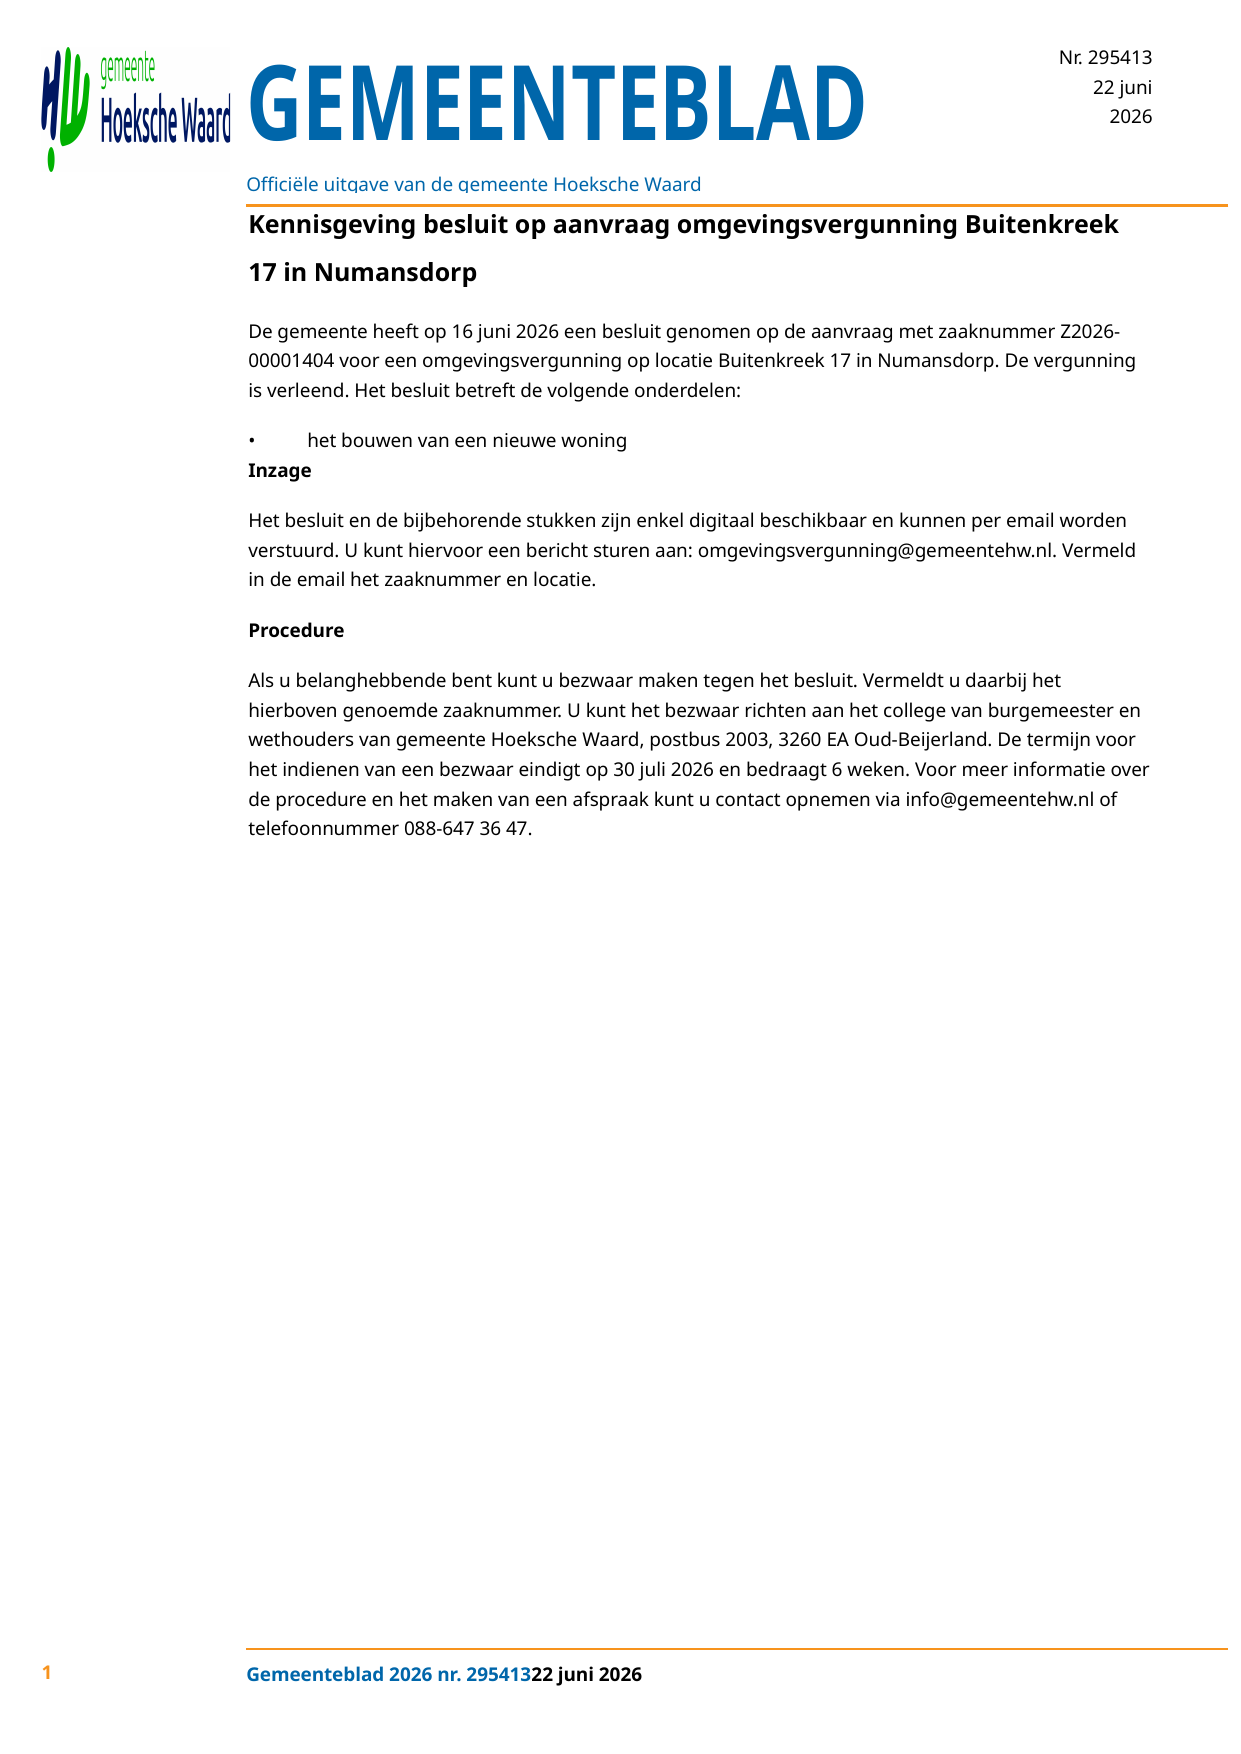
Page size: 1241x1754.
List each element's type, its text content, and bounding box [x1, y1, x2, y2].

text Kennisgeving besluit op aanvraag omgevingsvergunning Buitenkreek 17 in Numansdorp [248, 207, 1152, 288]
text Procedure [248, 617, 1152, 643]
text Als u belanghebbende bent kunt u bezwaar maken tegen het besluit. Vermeldt u daarbij het hierboven genoemde zaaknummer. U kunt het bezwaar richten aan het college van burgemeester en wethouders van gemeente Hoeksche Waard, postbus 2003, 3260 EA Oud-Beijerland. De termijn voor het indienen van een bezwaar eindigt op 30 juli 2026 en bedraagt 6 weken. Voor meer informatie over de procedure en het maken van een afspraak kunt u contact opnemen via info@gemeentehw.nl of telefoonnummer 088-647 36 47. [248, 667, 1152, 841]
list het bouwen van een nieuwe woning [248, 427, 1152, 453]
picture [41, 47, 231, 172]
text Het besluit en de bijbehorende stukken zijn enkel digitaal beschikbaar en kunnen per email worden verstuurd. U kunt hiervoor een bericht sturen aan: omgevingsvergunning@gemeentehw.nl. Vermeld in de email het zaaknummer en locatie. [248, 507, 1152, 592]
text De gemeente heeft op 16 juni 2026 een besluit genomen op de aanvraag met zaaknummer Z2026-00001404 voor een omgevingsvergunning op locatie Buitenkreek 17 in Numansdorp. De vergunning is verleend. Het besluit betreft de volgende onderdelen: [248, 318, 1152, 403]
text Inzage [248, 457, 1152, 483]
